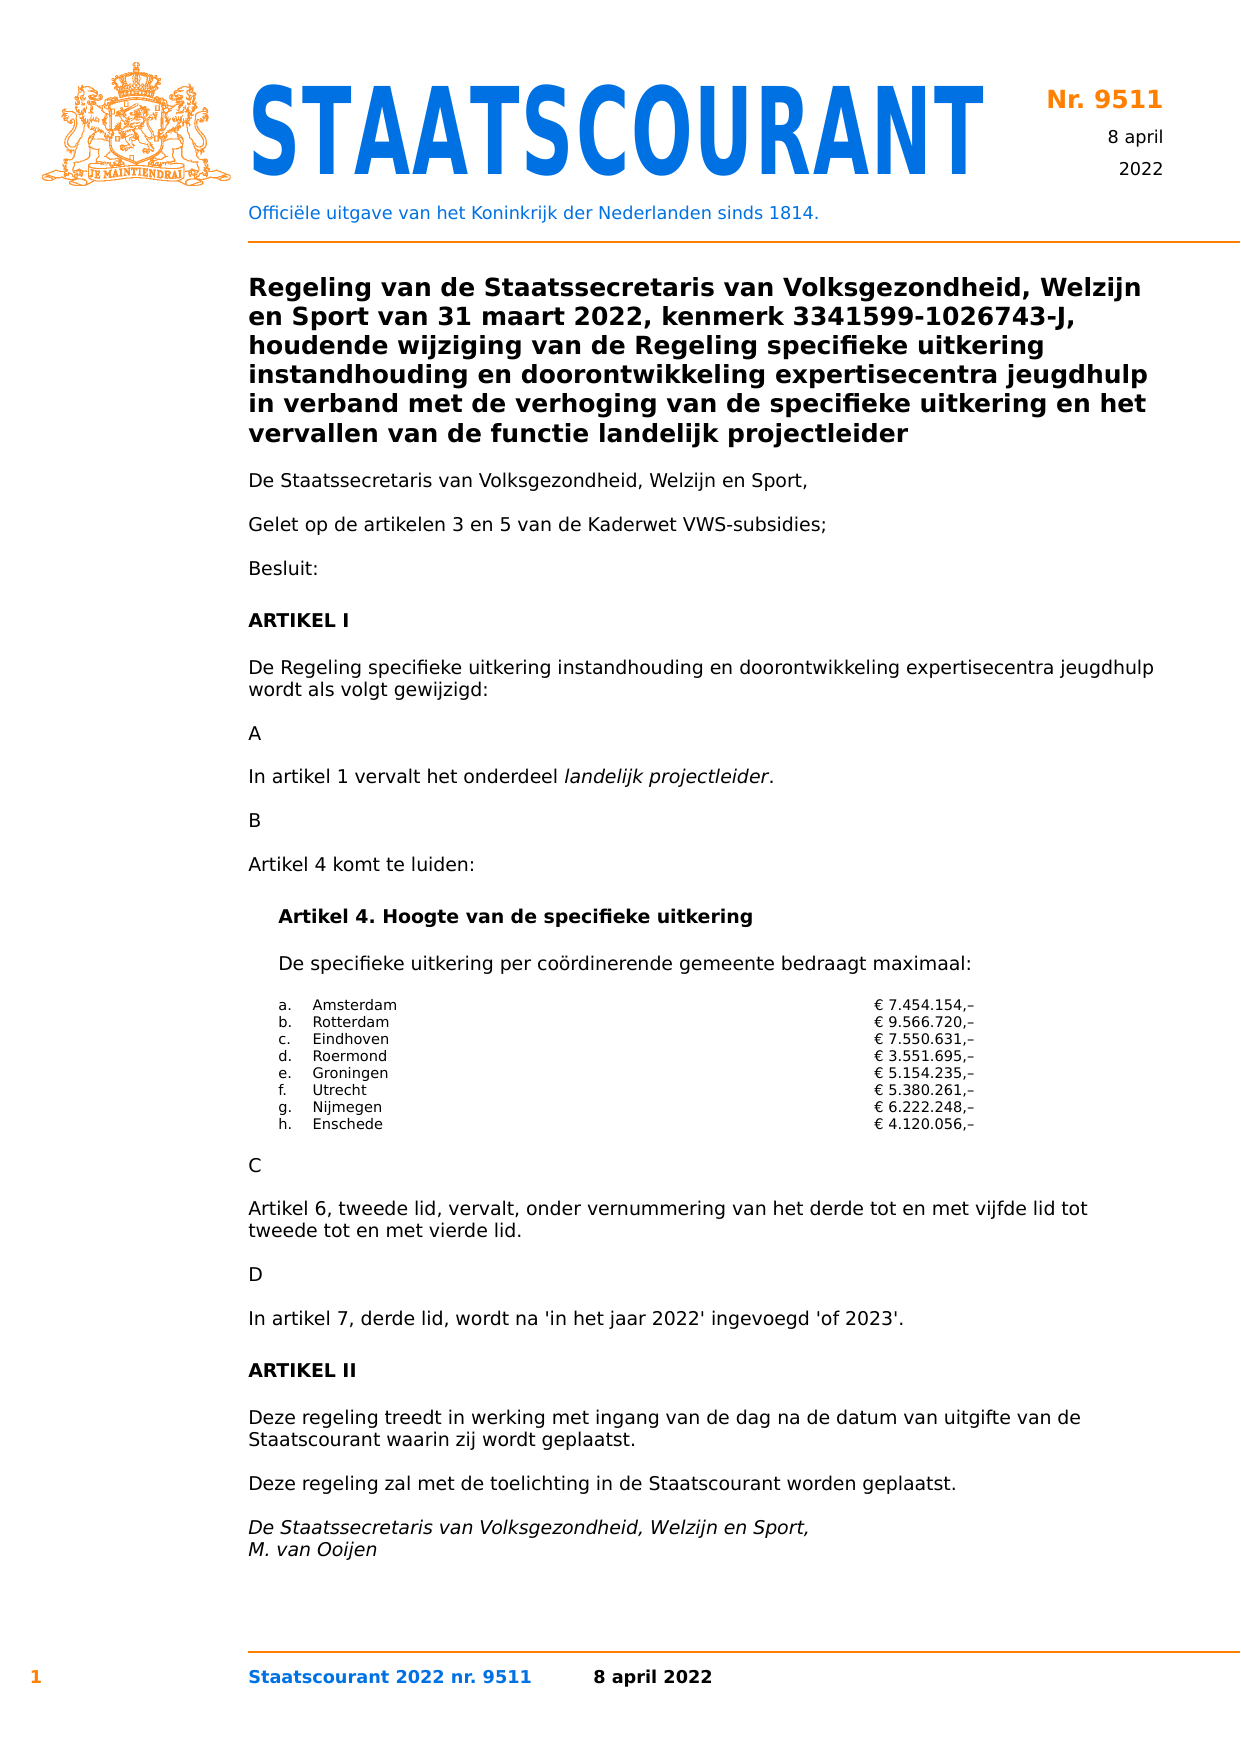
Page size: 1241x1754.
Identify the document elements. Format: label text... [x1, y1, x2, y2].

table_cell Enschede [306, 1116, 868, 1133]
text In artikel 1 vervalt het onderdeel landelijk projectleider. [248, 766, 1163, 788]
subtitle ARTIKEL II [248, 1360, 1163, 1382]
subtitle ARTIKEL I [248, 609, 1163, 632]
table_cell Groningen [306, 1065, 868, 1082]
table_cell d. [278, 1048, 306, 1065]
table_cell € 5.154.235,– [868, 1065, 1163, 1082]
table_header a. [278, 997, 306, 1014]
table_cell € 9.566.720,– [868, 1014, 1163, 1031]
table_cell € 6.222.248,– [868, 1099, 1163, 1116]
subtitle Artikel 4. Hoogte van de specifieke uitkering [278, 906, 1163, 928]
table_cell e. [278, 1065, 306, 1082]
table_cell Rotterdam [306, 1014, 868, 1031]
table_cell h. [278, 1116, 306, 1133]
text In artikel 7, derde lid, wordt na 'in het jaar 2022' ingevoegd 'of 2023'. [248, 1308, 1163, 1330]
text De Staatssecretaris van Volksgezondheid, Welzijn en Sport, M. van Ooijen [248, 1517, 1163, 1561]
table_cell € 3.551.695,– [868, 1048, 1163, 1065]
text Deze regeling treedt in werking met ingang van de dag na de datum van uitgifte van de Staatscourant waarin zij wordt geplaatst. [248, 1407, 1163, 1451]
table_cell € 4.120.056,– [868, 1116, 1163, 1133]
table_cell g. [278, 1099, 306, 1116]
table_cell Utrecht [306, 1082, 868, 1099]
text De specifieke uitkering per coördinerende gemeente bedraagt maximaal: [278, 953, 1163, 975]
table_cell b. [278, 1014, 306, 1031]
table_cell Officiële uitgave van het Koninkrijk der Nederlanden sinds 1814. [248, 203, 1240, 241]
table_cell f. [278, 1082, 306, 1099]
table_cell Eindhoven [306, 1031, 868, 1048]
table_cell € 7.550.631,– [868, 1031, 1163, 1048]
text De Regeling specifieke uitkering instandhouding en doorontwikkeling expertisecentra jeugdhulp wordt als volgt gewijzigd: [248, 657, 1163, 701]
table_header Nr. 9511 [998, 62, 1240, 121]
text Gelet op de artikelen 3 en 5 van de Kaderwet VWS-subsidies; [248, 514, 1163, 536]
table_header [25, 62, 248, 241]
text De Staatssecretaris van Volksgezondheid, Welzijn en Sport, [248, 470, 1163, 492]
table_cell € 5.380.261,– [868, 1082, 1163, 1099]
subtitle Regeling van de Staatssecretaris van Volksgezondheid, Welzijn en Sport van 31 maart 2022, kenmerk 3341599-1026743-J, houdende wijziging van de Regeling specifieke uitkering instandhouding en doorontwikkeling expertisecentra jeugdhulp in verband met de verhoging van de specifieke uitkering en het vervallen van de functie landelijk projectleider [248, 273, 1163, 448]
table_header Amsterdam [306, 997, 868, 1014]
table_cell Nijmegen [306, 1099, 868, 1116]
text B [248, 810, 1163, 832]
table_cell Roermond [306, 1048, 868, 1065]
text C [248, 1154, 1163, 1176]
table_header STAATSCOURANT [248, 62, 998, 203]
text D [248, 1264, 1163, 1286]
text Deze regeling zal met de toelichting in de Staatscourant worden geplaatst. [248, 1473, 1163, 1495]
picture [41, 62, 231, 186]
text Besluit: [248, 558, 1163, 579]
table_cell c. [278, 1031, 306, 1048]
table_cell 2022 [998, 153, 1240, 203]
table_cell 8 april [998, 121, 1240, 153]
text Artikel 6, tweede lid, vervalt, onder vernummering van het derde tot en met vijfde lid tot tweede tot en met vierde lid. [248, 1198, 1163, 1242]
text Artikel 4 komt te luiden: [248, 854, 1163, 876]
table_header € 7.454.154,– [868, 997, 1163, 1014]
text A [248, 722, 1163, 744]
